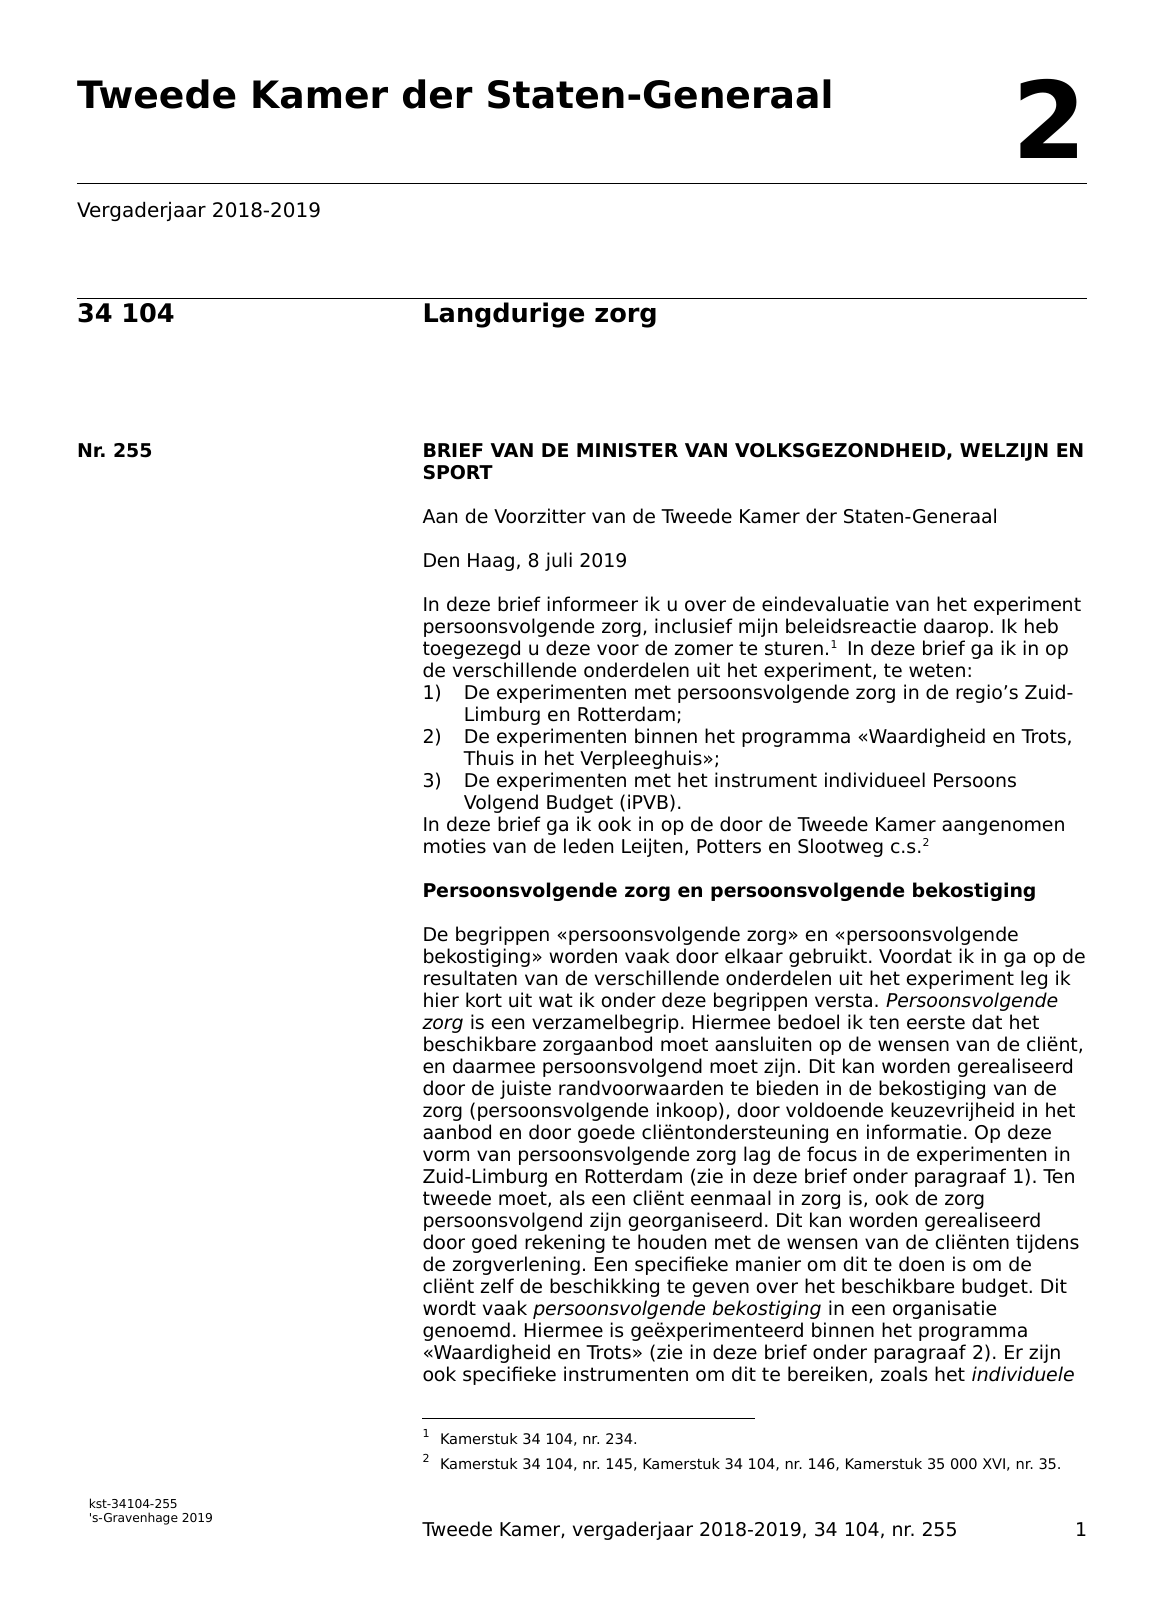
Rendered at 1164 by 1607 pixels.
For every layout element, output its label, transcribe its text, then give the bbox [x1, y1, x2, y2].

text 1) De experimenten met persoonsvolgende zorg in de regio’s Zuid-Limburg en Rotterdam; [422, 682, 1087, 726]
subtitle Nr. 255 BRIEF VAN DE MINISTER VAN VOLKSGEZONDHEID, WELZIJN EN SPORT [77, 440, 1087, 484]
text Den Haag, 8 juli 2019 [422, 550, 1087, 572]
text 3) De experimenten met het instrument individueel Persoons Volgend Budget (iPVB). [422, 770, 1087, 814]
text 2) De experimenten binnen het programma «Waardigheid en Trots, Thuis in het Verpleeghuis»; [422, 726, 1087, 770]
subtitle 34 104 Langdurige zorg [77, 299, 1087, 329]
text kst-34104-255 [88, 1497, 323, 1511]
text Aan de Voorzitter van de Tweede Kamer der Staten-Generaal [422, 506, 1087, 528]
text In deze brief informeer ik u over de eindevaluatie van het experiment persoonsvolgende zorg, inclusief mijn beleidsreactie daarop. Ik heb toegezegd u deze voor de zomer te sturen. In deze brief ga ik in op de verschillende onderdelen uit het experiment, te weten: [422, 594, 1087, 682]
text Kamerstuk 34 104, nr. 145, Kamerstuk 34 104, nr. 146, Kamerstuk 35 000 XVI, nr. 35. [422, 1452, 1087, 1474]
text 's-Gravenhage 2019 [88, 1511, 323, 1525]
subtitle Persoonsvolgende zorg en persoonsvolgende bekostiging [422, 880, 1087, 902]
text Kamerstuk 34 104, nr. 234. [422, 1427, 1087, 1449]
text In deze brief ga ik ook in op de door de Tweede Kamer aangenomen moties van de leden Leijten, Potters en Slootweg c.s. [422, 814, 1087, 858]
text De begrippen «persoonsvolgende zorg» en «persoonsvolgende bekostiging» worden vaak door elkaar gebruikt. Voordat ik in ga op de resultaten van de verschillende onderdelen uit het experiment leg ik hier kort uit wat ik onder deze begrippen versta. Persoonsvolgende zorg is een verzamelbegrip. Hiermee bedoel ik ten eerste dat het beschikbare zorgaanbod moet aansluiten op de wensen van de cliënt, en daarmee persoonsvolgend moet zijn. Dit kan worden gerealiseerd door de juiste randvoorwaarden te bieden in de bekostiging van de zorg (persoonsvolgende inkoop), door voldoende keuzevrijheid in het aanbod en door goede cliëntondersteuning en informatie. Op deze vorm van persoonsvolgende zorg lag de focus in de experimenten in Zuid-Limburg en Rotterdam (zie in deze brief onder paragraaf 1). Ten tweede moet, als een cliënt eenmaal in zorg is, ook de zorg persoonsvolgend zijn georganiseerd. Dit kan worden gerealiseerd door goed rekening te houden met de wensen van de cliënten tijdens de zorgverlening. Een specifieke manier om dit te doen is om de cliënt zelf de beschikking te geven over het beschikbare budget. Dit wordt vaak persoonsvolgende bekostiging in een organisatie genoemd. Hiermee is geëxperimenteerd binnen het programma «Waardigheid en Trots» (zie in deze brief onder paragraaf 2). Er zijn ook specifieke instrumenten om dit te bereiken, zoals het individuele [422, 924, 1087, 1386]
table_header 2 [886, 59, 1087, 183]
table_header Tweede Kamer der Staten-Generaal [77, 59, 886, 183]
table_cell Vergaderjaar 2018-2019 [77, 184, 1087, 298]
